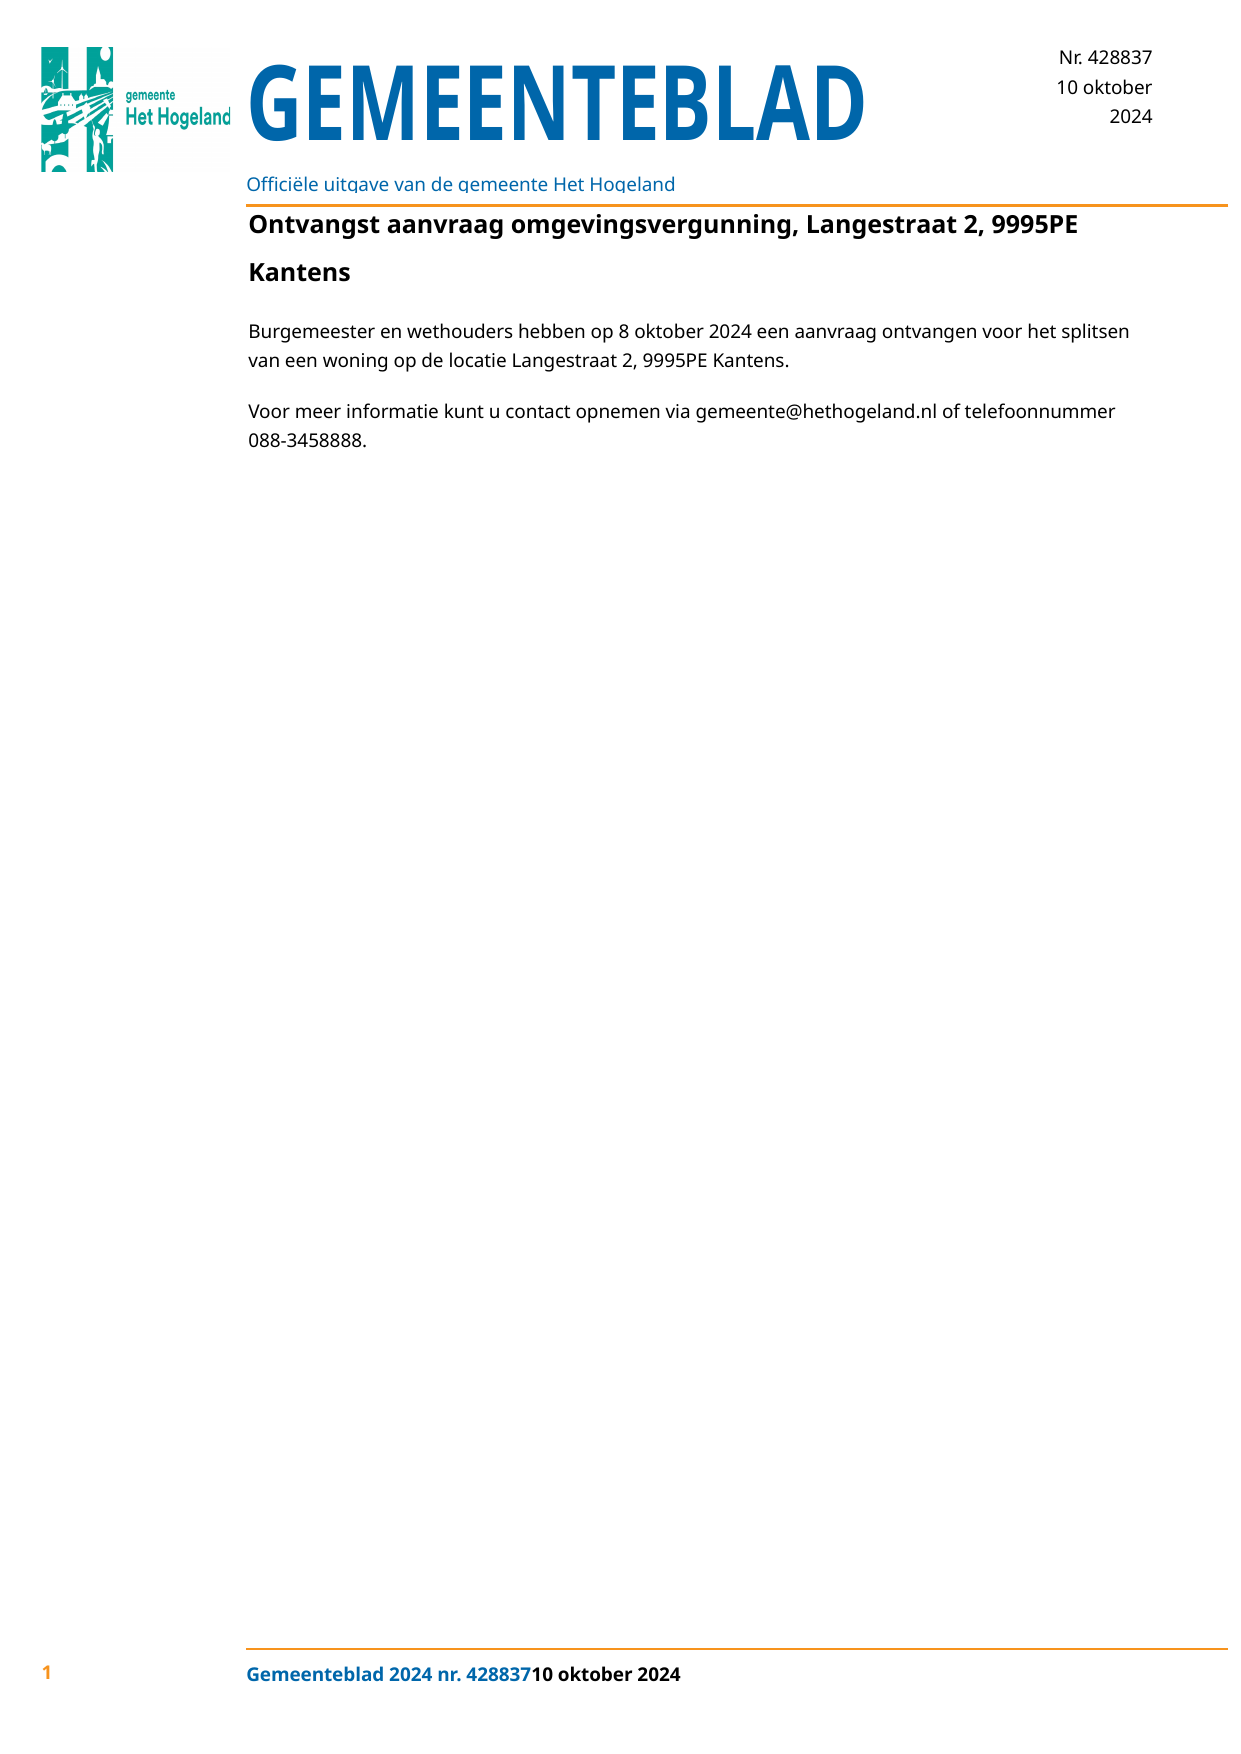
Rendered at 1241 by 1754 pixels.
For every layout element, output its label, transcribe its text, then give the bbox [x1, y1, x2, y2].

text Ontvangst aanvraag omgevingsvergunning, Langestraat 2, 9995PE Kantens [248, 207, 1152, 288]
picture [41, 47, 231, 172]
text Voor meer informatie kunt u contact opnemen via gemeente@hethogeland.nl of telefoonnummer 088-3458888. [248, 398, 1152, 453]
text Burgemeester en wethouders hebben op 8 oktober 2024 een aanvraag ontvangen voor het splitsen van een woning op de locatie Langestraat 2, 9995PE Kantens. [248, 318, 1152, 373]
